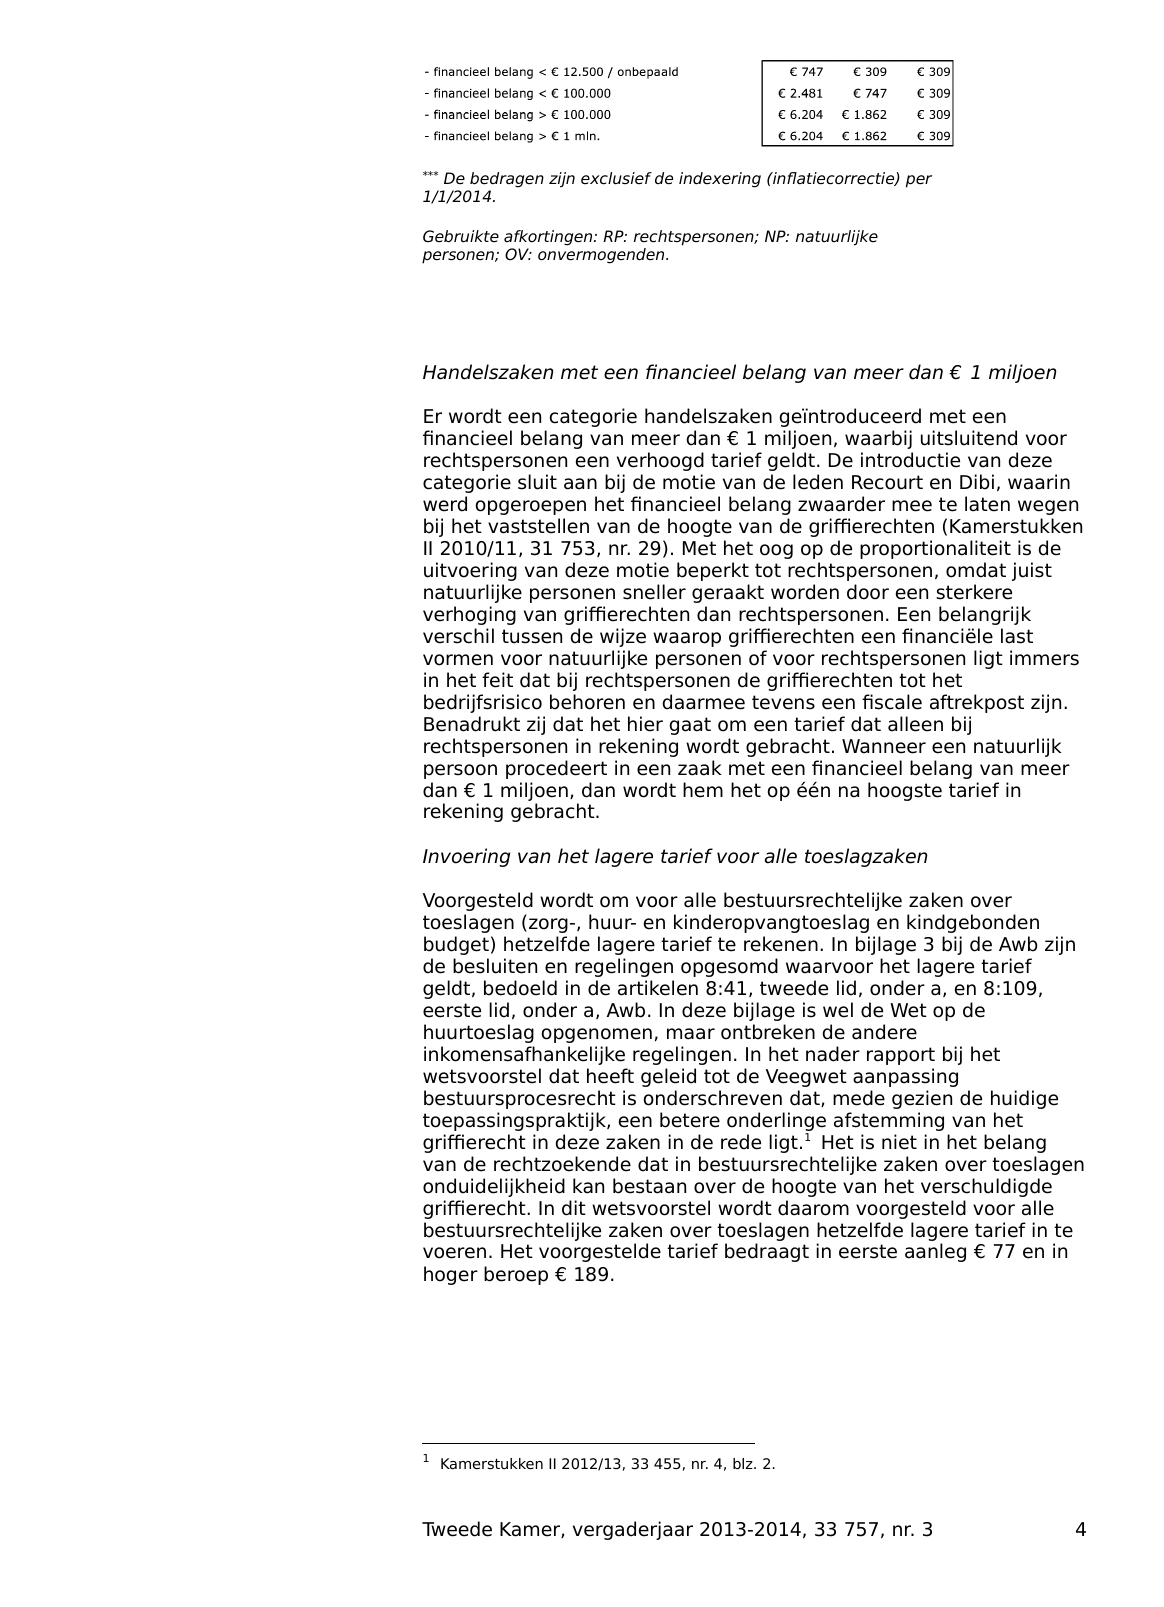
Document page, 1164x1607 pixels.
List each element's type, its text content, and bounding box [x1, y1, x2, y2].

subtitle Invoering van het lagere tarief voor alle toeslagzaken [422, 846, 1087, 868]
text *** De bedragen zijn exclusief de indexering (inflatiecorrectie) per 1/1/2014. [422, 170, 954, 206]
text Er wordt een categorie handelszaken geïntroduceerd met een financieel belang van meer dan € 1 miljoen, waarbij uitsluitend voor rechtspersonen een verhoogd tarief geldt. De introductie van deze categorie sluit aan bij de motie van de leden Recourt en Dibi, waarin werd opgeroepen het financieel belang zwaarder mee te laten wegen bij het vaststellen van de hoogte van de griffierechten (Kamerstukken II 2010/11, 31 753, nr. 29). Met het oog op de proportionaliteit is de uitvoering van deze motie beperkt tot rechtspersonen, omdat juist natuurlijke personen sneller geraakt worden door een sterkere verhoging van griffierechten dan rechtspersonen. Een belangrijk verschil tussen de wijze waarop griffierechten een financiële last vormen voor natuurlijke personen of voor rechtspersonen ligt immers in het feit dat bij rechtspersonen de griffierechten tot het bedrijfsrisico behoren en daarmee tevens een fiscale aftrekpost zijn. Benadrukt zij dat het hier gaat om een tarief dat alleen bij rechtspersonen in rekening wordt gebracht. Wanneer een natuurlijk persoon procedeert in een zaak met een financieel belang van meer dan € 1 miljoen, dan wordt hem het op één na hoogste tarief in rekening gebracht. [422, 406, 1087, 823]
text Gebruikte afkortingen: RP: rechtspersonen; NP: natuurlijke personen; OV: onvermogenden. [422, 228, 954, 264]
text Kamerstukken II 2012/13, 33 455, nr. 4, blz. 2. [422, 1452, 1087, 1474]
text Voorgesteld wordt om voor alle bestuursrechtelijke zaken over toeslagen (zorg-, huur- en kinderopvangtoeslag en kindgebonden budget) hetzelfde lagere tarief te rekenen. In bijlage 3 bij de Awb zijn de besluiten en regelingen opgesomd waarvoor het lagere tarief geldt, bedoeld in de artikelen 8:41, tweede lid, onder a, en 8:109, eerste lid, onder a, Awb. In deze bijlage is wel de Wet op de huurtoeslag opgenomen, maar ontbreken de andere inkomensafhankelijke regelingen. In het nader rapport bij het wetsvoorstel dat heeft geleid tot de Veegwet aanpassing bestuursprocesrecht is onderschreven dat, mede gezien de huidige toepassingspraktijk, een betere onderlinge afstemming van het griffierecht in deze zaken in de rede ligt. Het is niet in het belang van de rechtzoekende dat in bestuursrechtelijke zaken over toeslagen onduidelijkheid kan bestaan over de hoogte van het verschuldigde griffierecht. In dit wetsvoorstel wordt daarom voorgesteld voor alle bestuursrechtelijke zaken over toeslagen hetzelfde lagere tarief in te voeren. Het voorgestelde tarief bedraagt in eerste aanleg € 77 en in hoger beroep € 189. [422, 890, 1087, 1285]
picture [422, 59, 954, 148]
subtitle Handelszaken met een financieel belang van meer dan € 1 miljoen [422, 362, 1087, 384]
